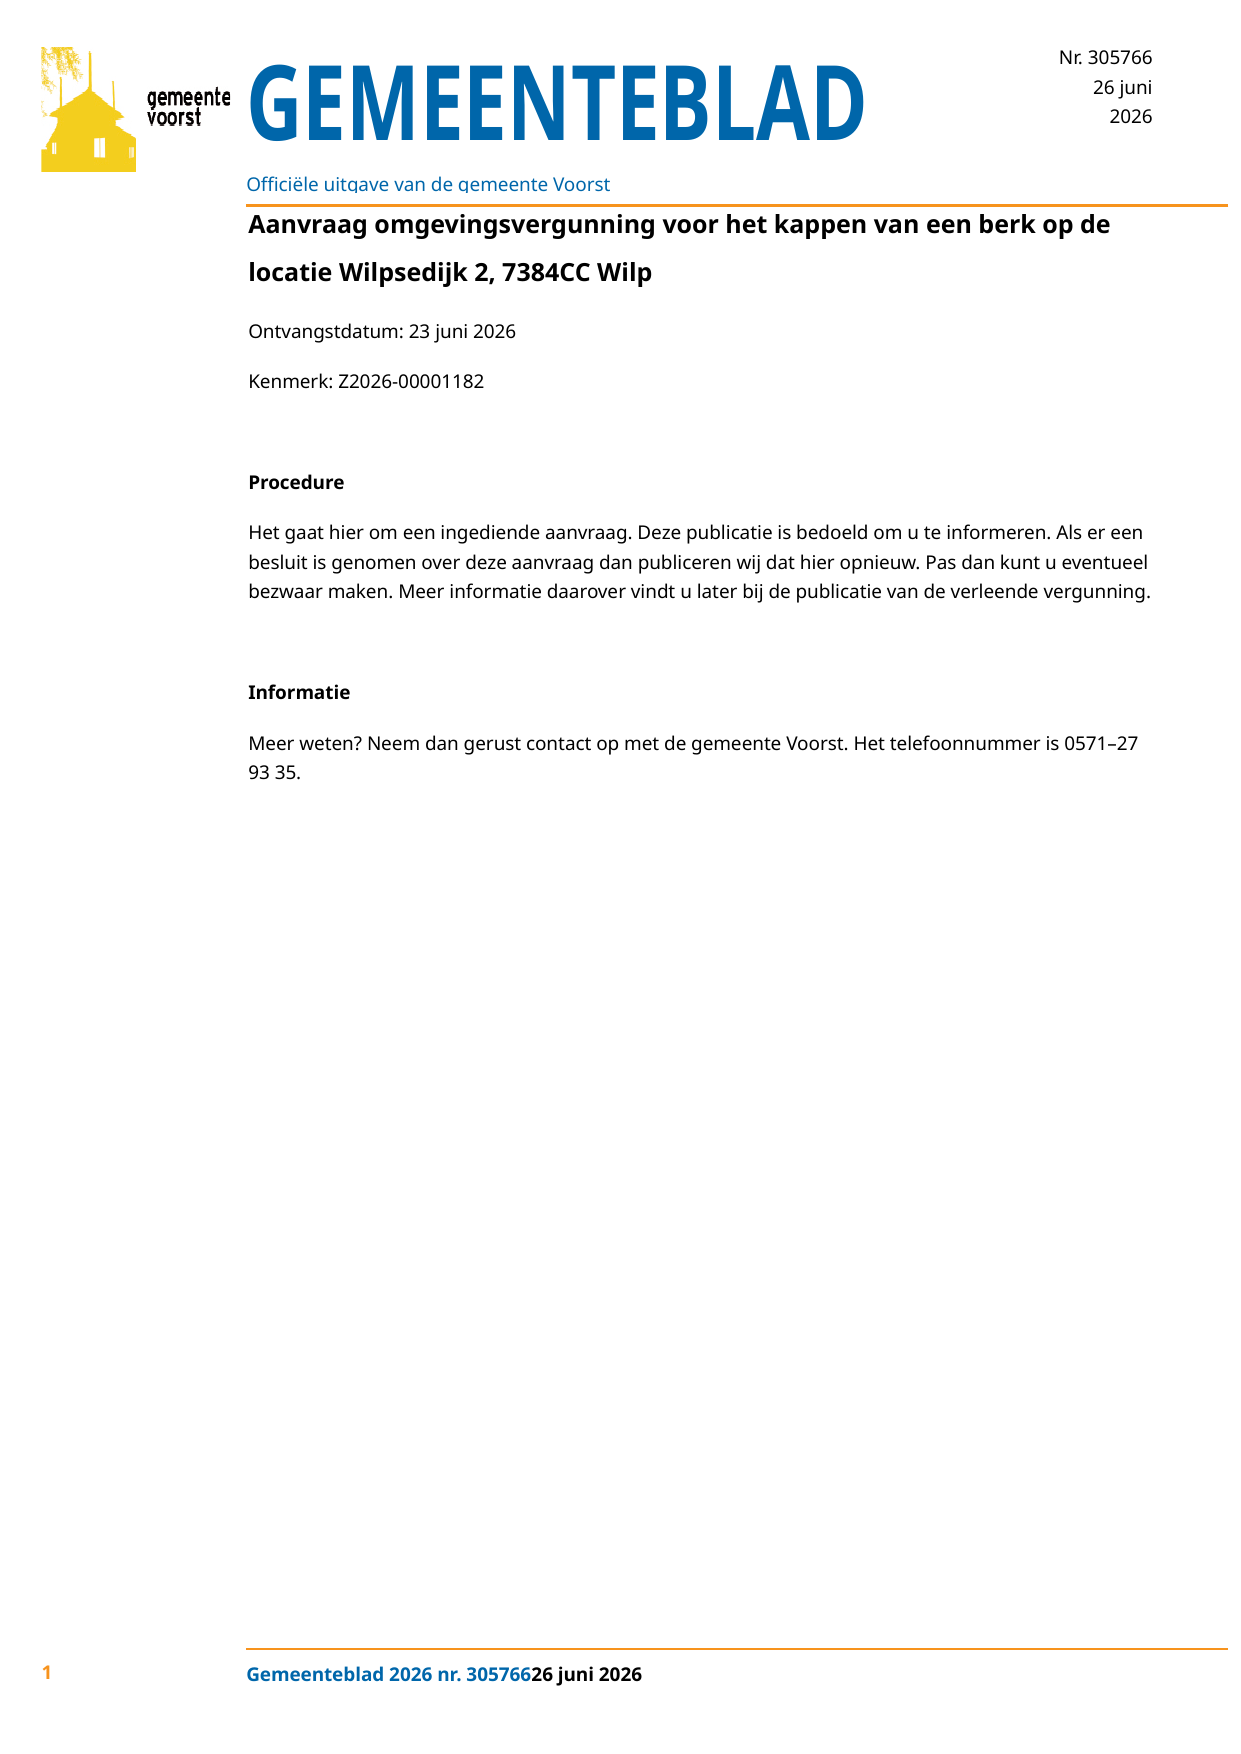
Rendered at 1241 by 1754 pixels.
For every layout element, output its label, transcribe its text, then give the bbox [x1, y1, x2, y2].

text Informatie [248, 679, 1152, 705]
text Het gaat hier om een ingediende aanvraag. Deze publicatie is bedoeld om u te informeren. Als er een besluit is genomen over deze aanvraag dan publiceren wij dat hier opnieuw. Pas dan kunt u eventueel bezwaar maken. Meer informatie daarover vindt u later bij de publicatie van de verleende vergunning. [248, 519, 1152, 604]
text Procedure [248, 469, 1152, 495]
text Kenmerk: Z2026-00001182 [248, 368, 1152, 394]
text Meer weten? Neem dan gerust contact op met de gemeente Voorst. Het telefoonnummer is 0571–27 93 35. [248, 730, 1152, 785]
picture [41, 47, 231, 172]
text Ontvangstdatum: 23 juni 2026 [248, 318, 1152, 344]
text Aanvraag omgevingsvergunning voor het kappen van een berk op de locatie Wilpsedijk 2, 7384CC Wilp [248, 207, 1152, 288]
